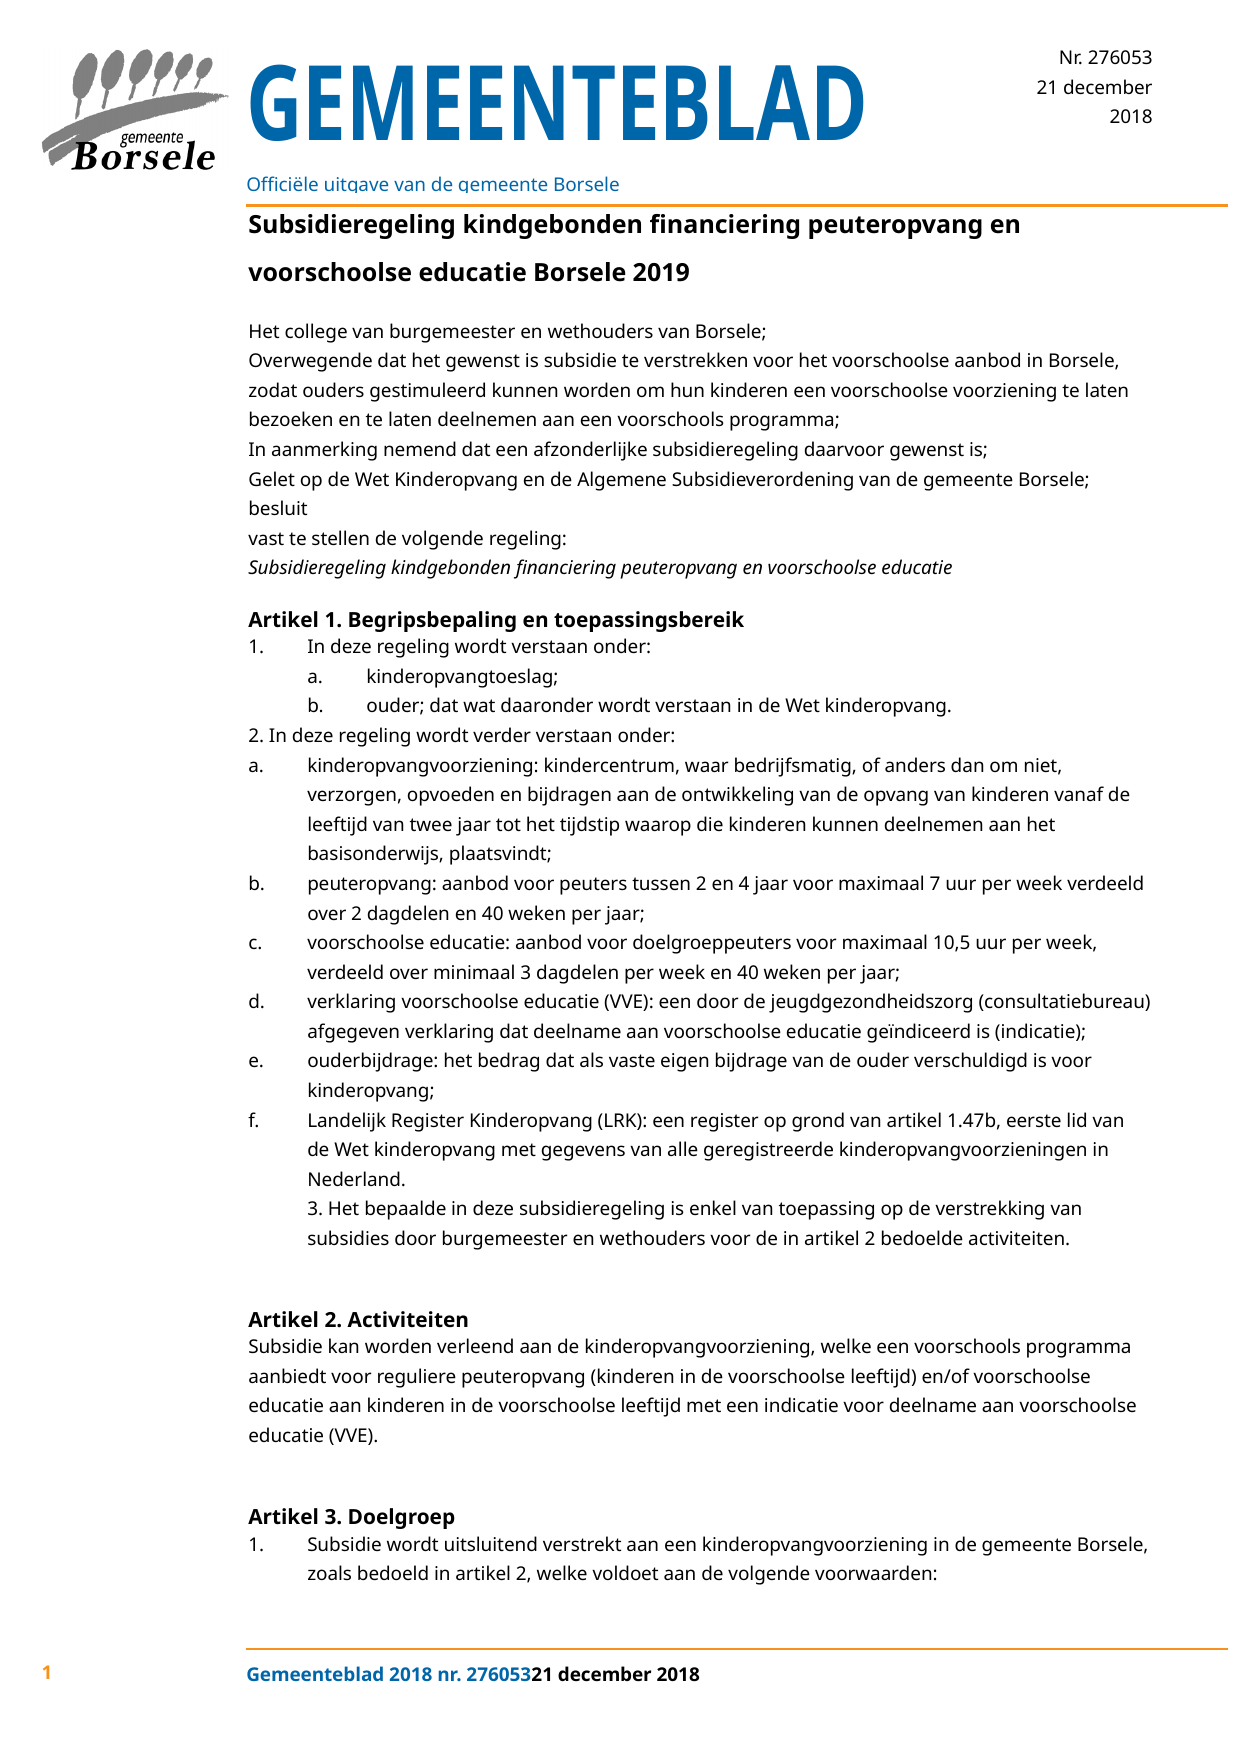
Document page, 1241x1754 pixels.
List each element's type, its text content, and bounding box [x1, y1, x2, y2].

text Subsidieregeling kindgebonden financiering peuteropvang en voorschoolse educatie Borsele 2019 [248, 207, 1152, 288]
list 3. Het bepaalde in deze subsidieregeling is enkel van toepassing op de verstrekking van subsidies door burgemeester en wethouders voor de in artikel 2 bedoelde activiteiten. [248, 1196, 1152, 1251]
list kinderopvangtoeslag; [307, 663, 1152, 689]
text In aanmerking nemend dat een afzonderlijke subsidieregeling daarvoor gewenst is; [248, 436, 1152, 462]
list peuteropvang: aanbod voor peuters tussen 2 en 4 jaar voor maximaal 7 uur per week verdeeld over 2 dagdelen en 40 weken per jaar; [248, 870, 1152, 925]
list ouderbijdrage: het bedrag dat als vaste eigen bijdrage van de ouder verschuldigd is voor kinderopvang; [248, 1048, 1152, 1103]
list Subsidie wordt uitsluitend verstrekt aan een kinderopvangvoorziening in de gemeente Borsele, zoals bedoeld in artikel 2, welke voldoet aan de volgende voorwaarden: [248, 1531, 1152, 1586]
text Subsidieregeling kindgebonden financiering peuteropvang en voorschoolse educatie [248, 554, 1152, 580]
text besluit [248, 495, 1152, 521]
list voorschoolse educatie: aanbod voor doelgroeppeuters voor maximaal 10,5 uur per week, verdeeld over minimaal 3 dagdelen per week en 40 weken per jaar; [248, 929, 1152, 984]
text 2. In deze regeling wordt verder verstaan onder: [248, 722, 1152, 748]
list In deze regeling wordt verstaan onder: [248, 633, 1152, 659]
picture [41, 47, 231, 172]
text Artikel 1. Begripsbepaling en toepassingsbereik [248, 605, 1152, 633]
text Artikel 2. Activiteiten [248, 1305, 1152, 1333]
text Gelet op de Wet Kinderopvang en de Algemene Subsidieverordening van de gemeente Borsele; [248, 466, 1152, 492]
text vast te stellen de volgende regeling: [248, 525, 1152, 551]
list verklaring voorschoolse educatie (VVE): een door de jeugdgezondheidszorg (consultatiebureau) afgegeven verklaring dat deelname aan voorschoolse educatie geïndiceerd is (indicatie); [248, 988, 1152, 1044]
list ouder; dat wat daaronder wordt verstaan in de Wet kinderopvang. [307, 693, 1152, 718]
list Landelijk Register Kinderopvang (LRK): een register op grond van artikel 1.47b, eerste lid van de Wet kinderopvang met gegevens van alle geregistreerde kinderopvangvoorzieningen in Nederland. [248, 1107, 1152, 1192]
list kinderopvangvoorziening: kindercentrum, waar bedrijfsmatig, of anders dan om niet, verzorgen, opvoeden en bijdragen aan de ontwikkeling van de opvang van kinderen vanaf de leeftijd van twee jaar tot het tijdstip waarop die kinderen kunnen deelnemen aan het basisonderwijs, plaatsvindt; [248, 752, 1152, 866]
text Subsidie kan worden verleend aan de kinderopvangvoorziening, welke een voorschools programma aanbiedt voor reguliere peuteropvang (kinderen in de voorschoolse leeftijd) en/of voorschoolse educatie aan kinderen in de voorschoolse leeftijd met een indicatie voor deelname aan voorschoolse educatie (VVE). [248, 1333, 1152, 1448]
text Artikel 3. Doelgroep [248, 1502, 1152, 1531]
text Het college van burgemeester en wethouders van Borsele; [248, 318, 1152, 344]
text Overwegende dat het gewenst is subsidie te verstrekken voor het voorschoolse aanbod in Borsele, zodat ouders gestimuleerd kunnen worden om hun kinderen een voorschoolse voorziening te laten bezoeken en te laten deelnemen aan een voorschools programma; [248, 347, 1152, 432]
